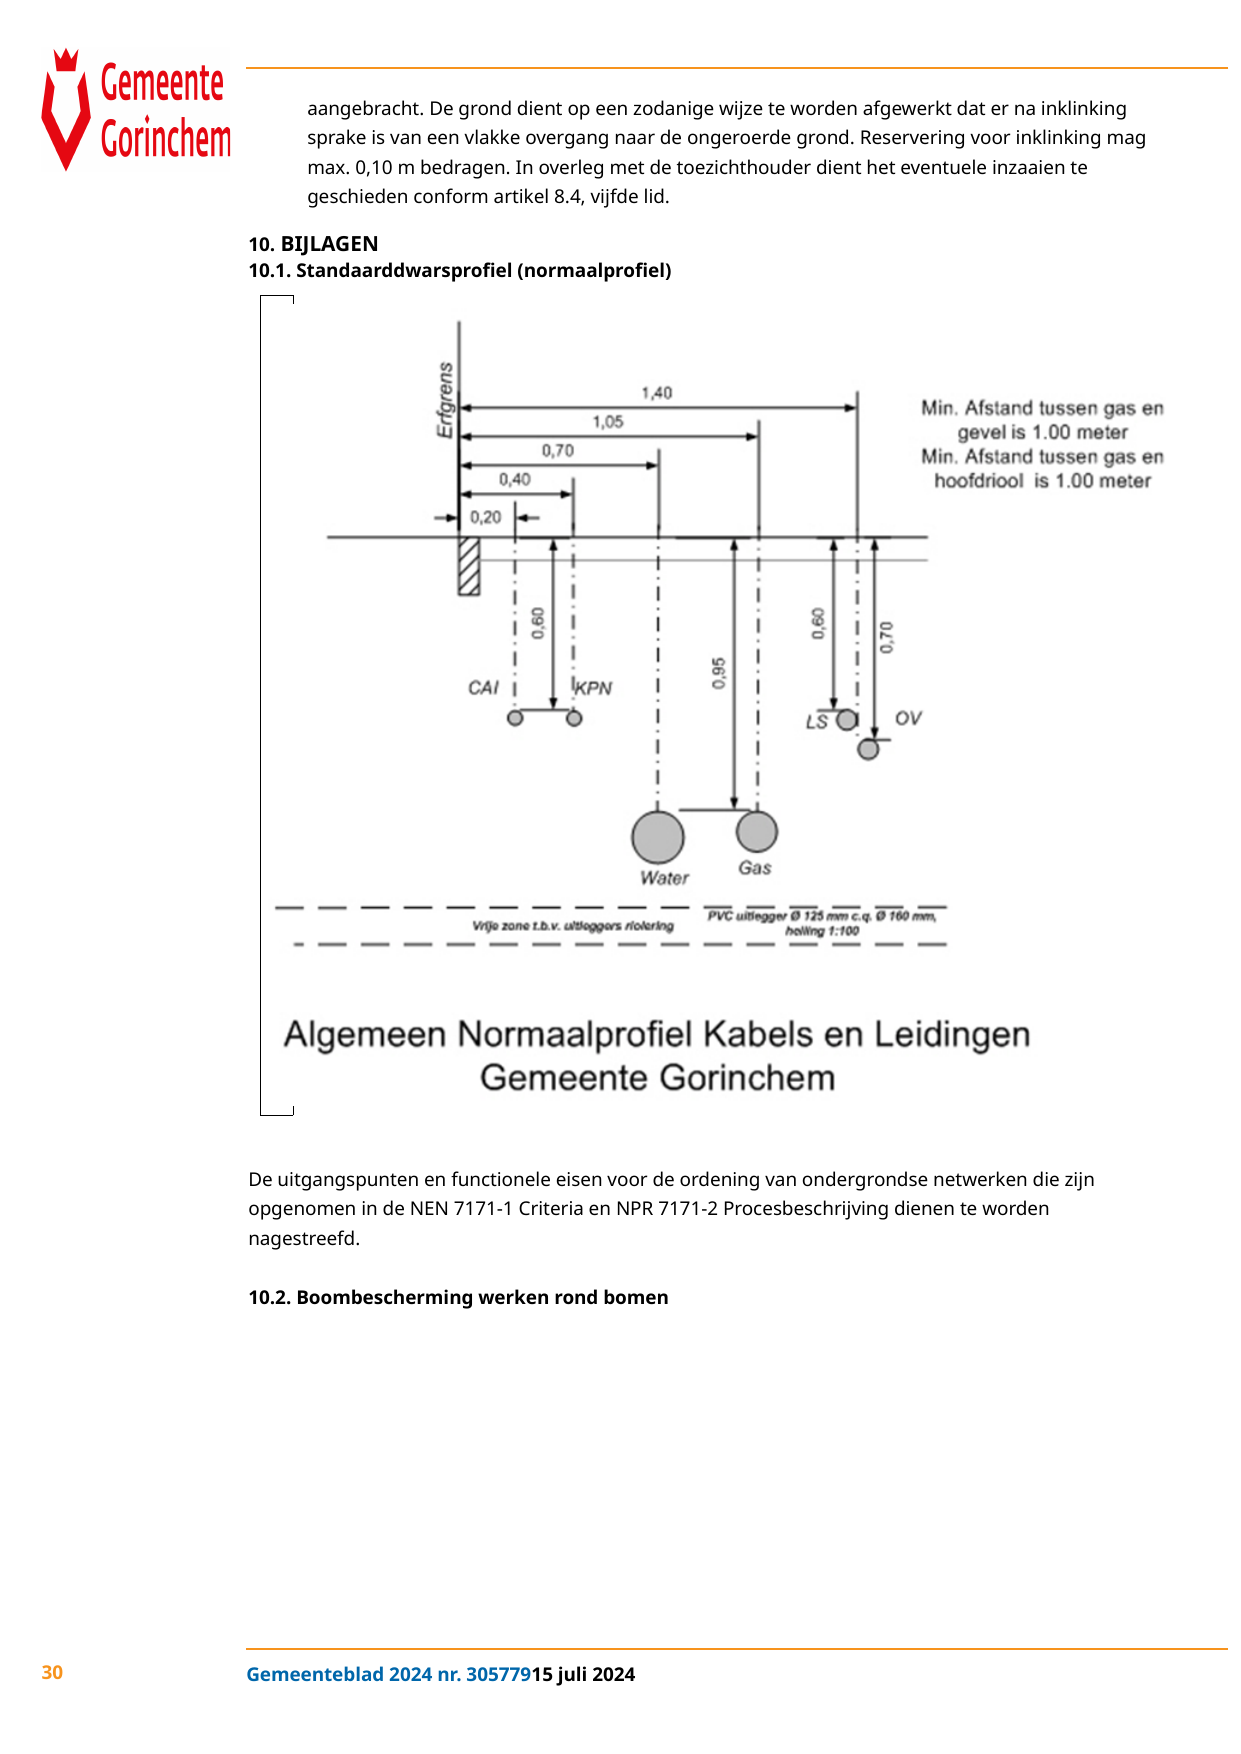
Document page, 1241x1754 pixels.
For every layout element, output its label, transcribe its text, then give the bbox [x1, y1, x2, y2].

text 10.2. Boombescherming werken rond bomen [248, 1284, 1152, 1310]
picture [41, 47, 231, 172]
picture [268, 304, 1173, 1106]
text 10.1. Standaarddwarsprofiel (normaalprofiel) [248, 258, 1152, 283]
list aangebracht. De grond dient op een zodanige wijze te worden afgewerkt dat er na inklinking sprake is van een vlakke overgang naar de ongeroerde grond. Reservering voor inklinking mag max. 0,10 m bedragen. In overleg met de toezichthouder dient het eventuele inzaaien te geschieden conform artikel 8.4, vijfde lid. [248, 95, 1152, 209]
text De uitgangspunten en functionele eisen voor de ordening van ondergrondse netwerken die zijn opgenomen in de NEN 7171-1 Criteria en NPR 7171-2 Procesbeschrijving dienen te worden nagestreefd. [248, 1166, 1152, 1251]
text 10. BIJLAGEN [248, 229, 1152, 258]
